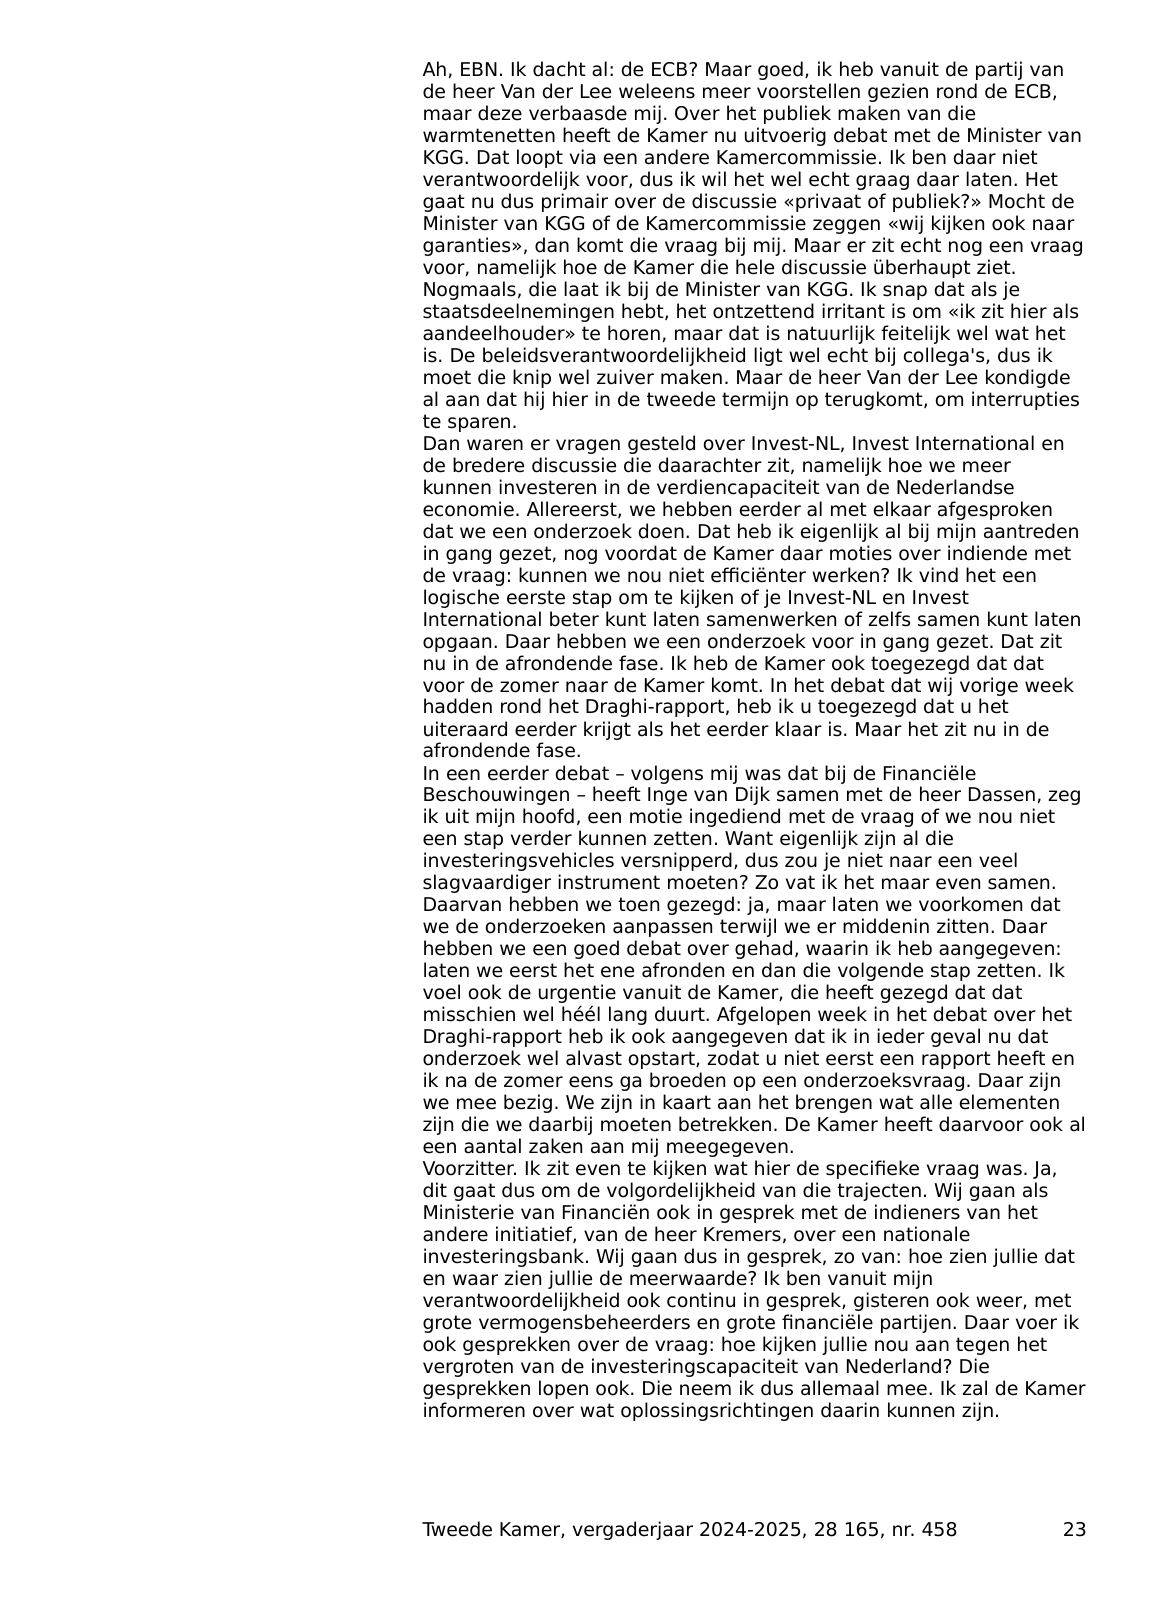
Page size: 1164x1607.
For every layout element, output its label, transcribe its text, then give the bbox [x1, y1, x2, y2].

text In een eerder debat – volgens mij was dat bij de Financiële Beschouwingen – heeft Inge van Dijk samen met de heer Dassen, zeg ik uit mijn hoofd, een motie ingediend met de vraag of we nou niet een stap verder kunnen zetten. Want eigenlijk zijn al die investeringsvehicles versnipperd, dus zou je niet naar een veel slagvaardiger instrument moeten? Zo vat ik het maar even samen. Daarvan hebben we toen gezegd: ja, maar laten we voorkomen dat we de onderzoeken aanpassen terwijl we er middenin zitten. Daar hebben we een goed debat over gehad, waarin ik heb aangegeven: laten we eerst het ene afronden en dan die volgende stap zetten. Ik voel ook de urgentie vanuit de Kamer, die heeft gezegd dat dat misschien wel héél lang duurt. Afgelopen week in het debat over het Draghi-rapport heb ik ook aangegeven dat ik in ieder geval nu dat onderzoek wel alvast opstart, zodat u niet eerst een rapport heeft en ik na de zomer eens ga broeden op een onderzoeksvraag. Daar zijn we mee bezig. We zijn in kaart aan het brengen wat alle elementen zijn die we daarbij moeten betrekken. De Kamer heeft daarvoor ook al een aantal zaken aan mij meegegeven. [422, 762, 1087, 1158]
text Voorzitter. Ik zit even te kijken wat hier de specifieke vraag was. Ja, dit gaat dus om de volgordelijkheid van die trajecten. Wij gaan als Ministerie van Financiën ook in gesprek met de indieners van het andere initiatief, van de heer Kremers, over een nationale investeringsbank. Wij gaan dus in gesprek, zo van: hoe zien jullie dat en waar zien jullie de meerwaarde? Ik ben vanuit mijn verantwoordelijkheid ook continu in gesprek, gisteren ook weer, met grote vermogensbeheerders en grote financiële partijen. Daar voer ik ook gesprekken over de vraag: hoe kijken jullie nou aan tegen het vergroten van de investeringscapaciteit van Nederland? Die gesprekken lopen ook. Die neem ik dus allemaal mee. Ik zal de Kamer informeren over wat oplossingsrichtingen daarin kunnen zijn. [422, 1158, 1087, 1422]
text Ah, EBN. Ik dacht al: de ECB? Maar goed, ik heb vanuit de partij van de heer Van der Lee weleens meer voorstellen gezien rond de ECB, maar deze verbaasde mij. Over het publiek maken van die warmtenetten heeft de Kamer nu uitvoerig debat met de Minister van KGG. Dat loopt via een andere Kamercommissie. Ik ben daar niet verantwoordelijk voor, dus ik wil het wel echt graag daar laten. Het gaat nu dus primair over de discussie «privaat of publiek?» Mocht de Minister van KGG of de Kamercommissie zeggen «wij kijken ook naar garanties», dan komt die vraag bij mij. Maar er zit echt nog een vraag voor, namelijk hoe de Kamer die hele discussie überhaupt ziet. Nogmaals, die laat ik bij de Minister van KGG. Ik snap dat als je staatsdeelnemingen hebt, het ontzettend irritant is om «ik zit hier als aandeelhouder» te horen, maar dat is natuurlijk feitelijk wel wat het is. De beleidsverantwoordelijkheid ligt wel echt bij collega's, dus ik moet die knip wel zuiver maken. Maar de heer Van der Lee kondigde al aan dat hij hier in de tweede termijn op terugkomt, om interrupties te sparen. [422, 59, 1087, 433]
text Dan waren er vragen gesteld over Invest-NL, Invest International en de bredere discussie die daarachter zit, namelijk hoe we meer kunnen investeren in de verdiencapaciteit van de Nederlandse economie. Allereerst, we hebben eerder al met elkaar afgesproken dat we een onderzoek doen. Dat heb ik eigenlijk al bij mijn aantreden in gang gezet, nog voordat de Kamer daar moties over indiende met de vraag: kunnen we nou niet efficiënter werken? Ik vind het een logische eerste stap om te kijken of je Invest-NL en Invest International beter kunt laten samenwerken of zelfs samen kunt laten opgaan. Daar hebben we een onderzoek voor in gang gezet. Dat zit nu in de afrondende fase. Ik heb de Kamer ook toegezegd dat dat voor de zomer naar de Kamer komt. In het debat dat wij vorige week hadden rond het Draghi-rapport, heb ik u toegezegd dat u het uiteraard eerder krijgt als het eerder klaar is. Maar het zit nu in de afrondende fase. [422, 433, 1087, 762]
